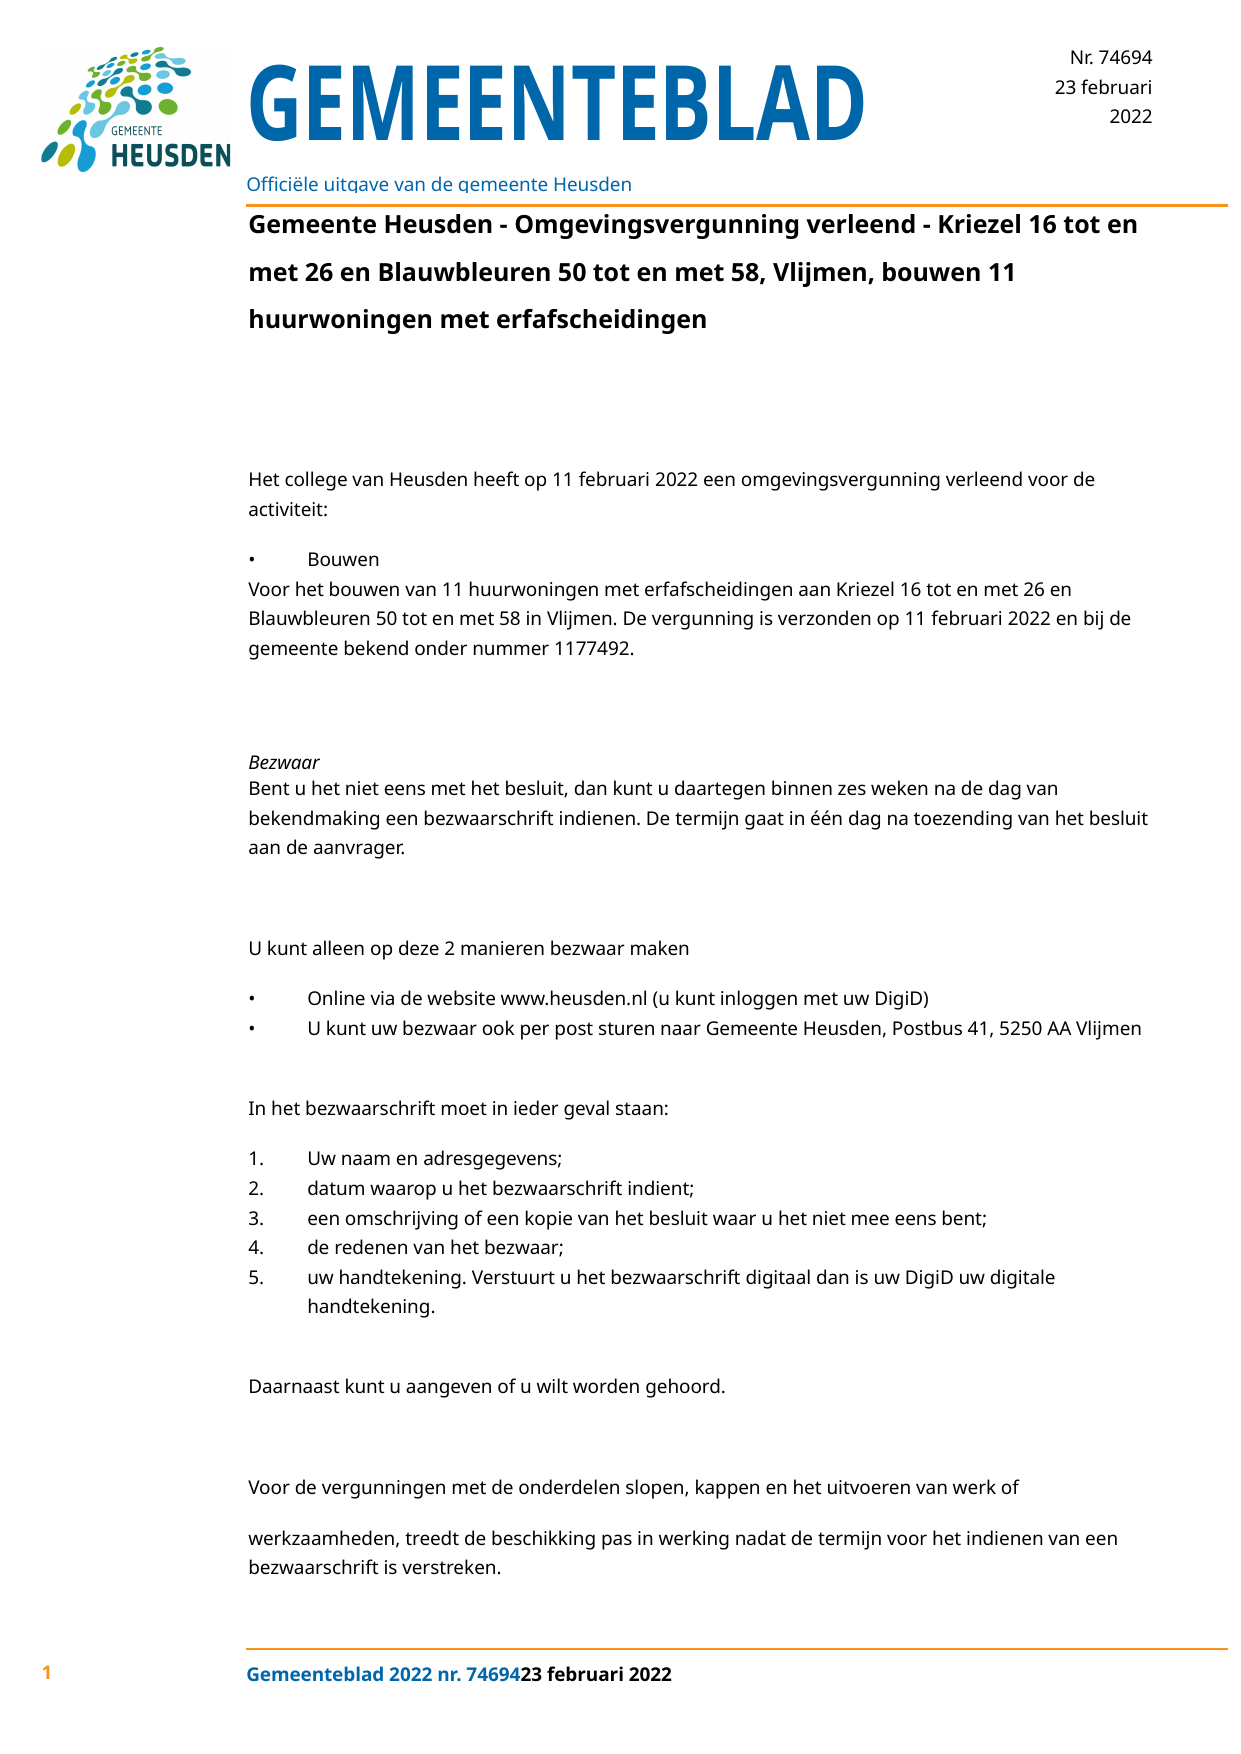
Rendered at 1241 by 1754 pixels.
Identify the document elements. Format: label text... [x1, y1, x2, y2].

list Online via de website www.heusden.nl (u kunt inloggen met uw DigiD) [248, 986, 1152, 1011]
text Bent u het niet eens met het besluit, dan kunt u daartegen binnen zes weken na de dag van bekendmaking een bezwaarschrift indienen. De termijn gaat in één dag na toezending van het besluit aan de aanvrager. [248, 775, 1152, 860]
text Gemeente Heusden - Omgevingsvergunning verleend - Kriezel 16 tot en met 26 en Blauwbleuren 50 tot en met 58, Vlijmen, bouwen 11 huurwoningen met erfafscheidingen [248, 207, 1152, 336]
text Voor de vergunningen met de onderdelen slopen, kappen en het uitvoeren van werk of [248, 1474, 1152, 1500]
list uw handtekening. Verstuurt u het bezwaarschrift digitaal dan is uw DigiD uw digitale handtekening. [248, 1264, 1152, 1319]
picture [41, 47, 231, 172]
list Bouwen [248, 546, 1152, 572]
text Voor het bouwen van 11 huurwoningen met erfafscheidingen aan Kriezel 16 tot en met 26 en Blauwbleuren 50 tot en met 58 in Vlijmen. De vergunning is verzonden op 11 februari 2022 en bij de gemeente bekend onder nummer 1177492. [248, 576, 1152, 661]
list datum waarop u het bezwaarschrift indient; [248, 1175, 1152, 1201]
text In het bezwaarschrift moet in ieder geval staan: [248, 1095, 1152, 1121]
list U kunt uw bezwaar ook per post sturen naar Gemeente Heusden, Postbus 41, 5250 AA Vlijmen [248, 1015, 1152, 1041]
text Het college van Heusden heeft op 11 februari 2022 een omgevingsvergunning verleend voor de activiteit: [248, 466, 1152, 522]
text werkzaamheden, treedt de beschikking pas in werking nadat de termijn voor het indienen van een bezwaarschrift is verstreken. [248, 1525, 1152, 1580]
list Uw naam en adresgegevens; [248, 1146, 1152, 1171]
text Bezwaar [248, 749, 1152, 775]
list een omschrijving of een kopie van het besluit waar u het niet mee eens bent; [248, 1205, 1152, 1231]
text Daarnaast kunt u aangeven of u wilt worden gehoord. [248, 1373, 1152, 1399]
list de redenen van het bezwaar; [248, 1234, 1152, 1260]
text U kunt alleen op deze 2 manieren bezwaar maken [248, 935, 1152, 961]
